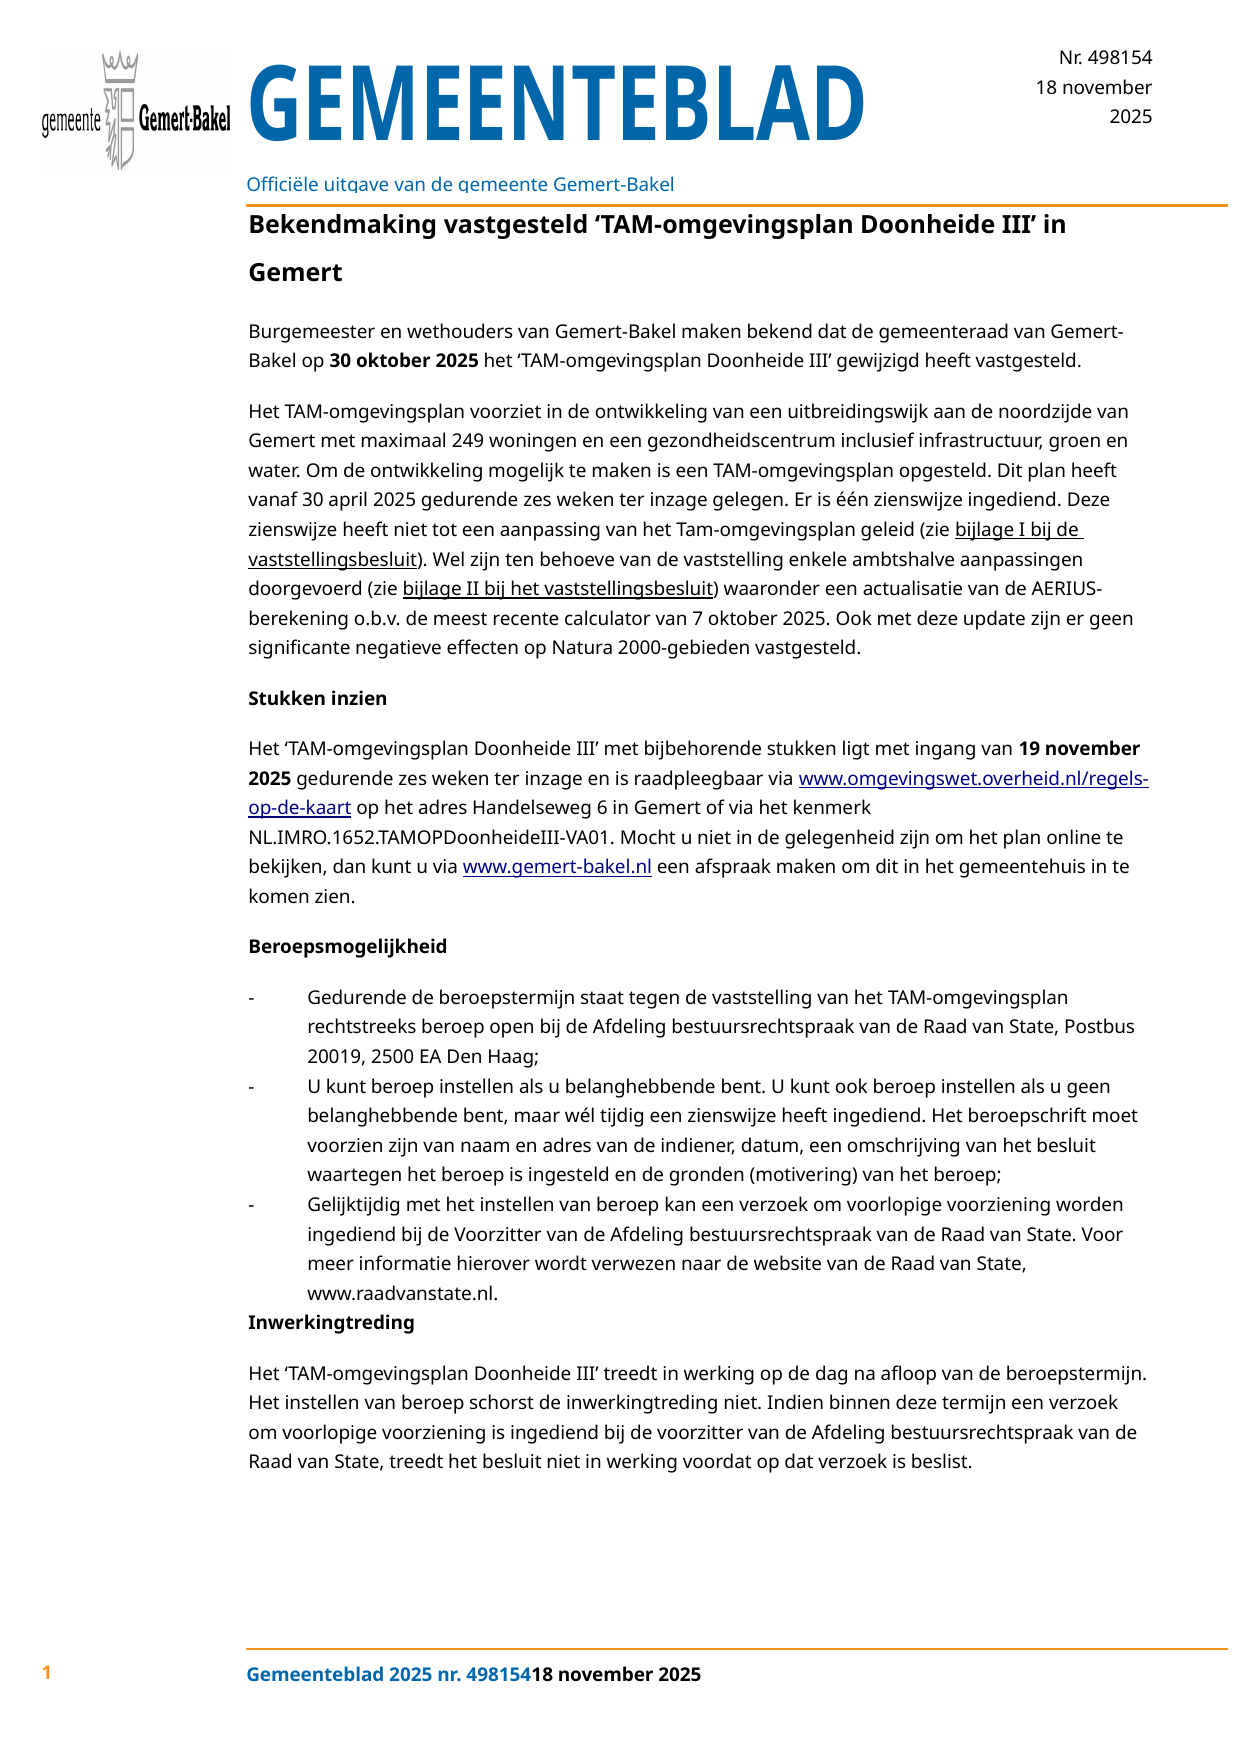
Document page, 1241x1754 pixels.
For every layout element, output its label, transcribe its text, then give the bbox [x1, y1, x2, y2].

text Het ‘TAM-omgevingsplan Doonheide III’ met bijbehorende stukken ligt met ingang van 19 november 2025 gedurende zes weken ter inzage en is raadpleegbaar via www.omgevingswet.overheid.nl/regels-op-de-kaart op het adres Handelseweg 6 in Gemert of via het kenmerk NL.IMRO.1652.TAMOPDoonheideIII-VA01. Mocht u niet in de gelegenheid zijn om het plan online te bekijken, dan kunt u via www.gemert-bakel.nl een afspraak maken om dit in het gemeentehuis in te komen zien. [248, 735, 1152, 909]
text Inwerkingtreding [248, 1309, 1152, 1335]
text Stukken inzien [248, 685, 1152, 711]
text Bekendmaking vastgesteld ‘TAM-omgevingsplan Doonheide III’ in Gemert [248, 207, 1152, 288]
list U kunt beroep instellen als u belanghebbende bent. U kunt ook beroep instellen als u geen belanghebbende bent, maar wél tijdig een zienswijze heeft ingediend. Het beroepschrift moet voorzien zijn van naam en adres van de indiener, datum, een omschrijving van het besluit waartegen het beroep is ingesteld en de gronden (motivering) van het beroep; [248, 1073, 1152, 1187]
text Het TAM-omgevingsplan voorziet in de ontwikkeling van een uitbreidingswijk aan de noordzijde van Gemert met maximaal 249 woningen en een gezondheidscentrum inclusief infrastructuur, groen en water. Om de ontwikkeling mogelijk te maken is een TAM-omgevingsplan opgesteld. Dit plan heeft vanaf 30 april 2025 gedurende zes weken ter inzage gelegen. Er is één zienswijze ingediend. Deze zienswijze heeft niet tot een aanpassing van het Tam-omgevingsplan geleid (zie bijlage I bij de vaststellingsbesluit). Wel zijn ten behoeve van de vaststelling enkele ambtshalve aanpassingen doorgevoerd (zie bijlage II bij het vaststellingsbesluit) waaronder een actualisatie van de AERIUS-berekening o.b.v. de meest recente calculator van 7 oktober 2025. Ook met deze update zijn er geen significante negatieve effecten op Natura 2000-gebieden vastgesteld. [248, 398, 1152, 660]
list Gedurende de beroepstermijn staat tegen de vaststelling van het TAM-omgevingsplan rechtstreeks beroep open bij de Afdeling bestuursrechtspraak van de Raad van State, Postbus 20019, 2500 EA Den Haag; [248, 984, 1152, 1069]
text Burgemeester en wethouders van Gemert-Bakel maken bekend dat de gemeenteraad van Gemert-Bakel op 30 oktober 2025 het ‘TAM-omgevingsplan Doonheide III’ gewijzigd heeft vastgesteld. [248, 318, 1152, 373]
picture [41, 47, 231, 172]
list Gelijktijdig met het instellen van beroep kan een verzoek om voorlopige voorziening worden ingediend bij de Voorzitter van de Afdeling bestuursrechtspraak van de Raad van State. Voor meer informatie hierover wordt verwezen naar de website van de Raad van State, www.raadvanstate.nl. [248, 1191, 1152, 1306]
text Het ‘TAM-omgevingsplan Doonheide III’ treedt in werking op de dag na afloop van de beroepstermijn. Het instellen van beroep schorst de inwerkingtreding niet. Indien binnen deze termijn een verzoek om voorlopige voorziening is ingediend bij de voorzitter van de Afdeling bestuursrechtspraak van de Raad van State, treedt het besluit niet in werking voordat op dat verzoek is beslist. [248, 1360, 1152, 1474]
text Beroepsmogelijkheid [248, 934, 1152, 959]
